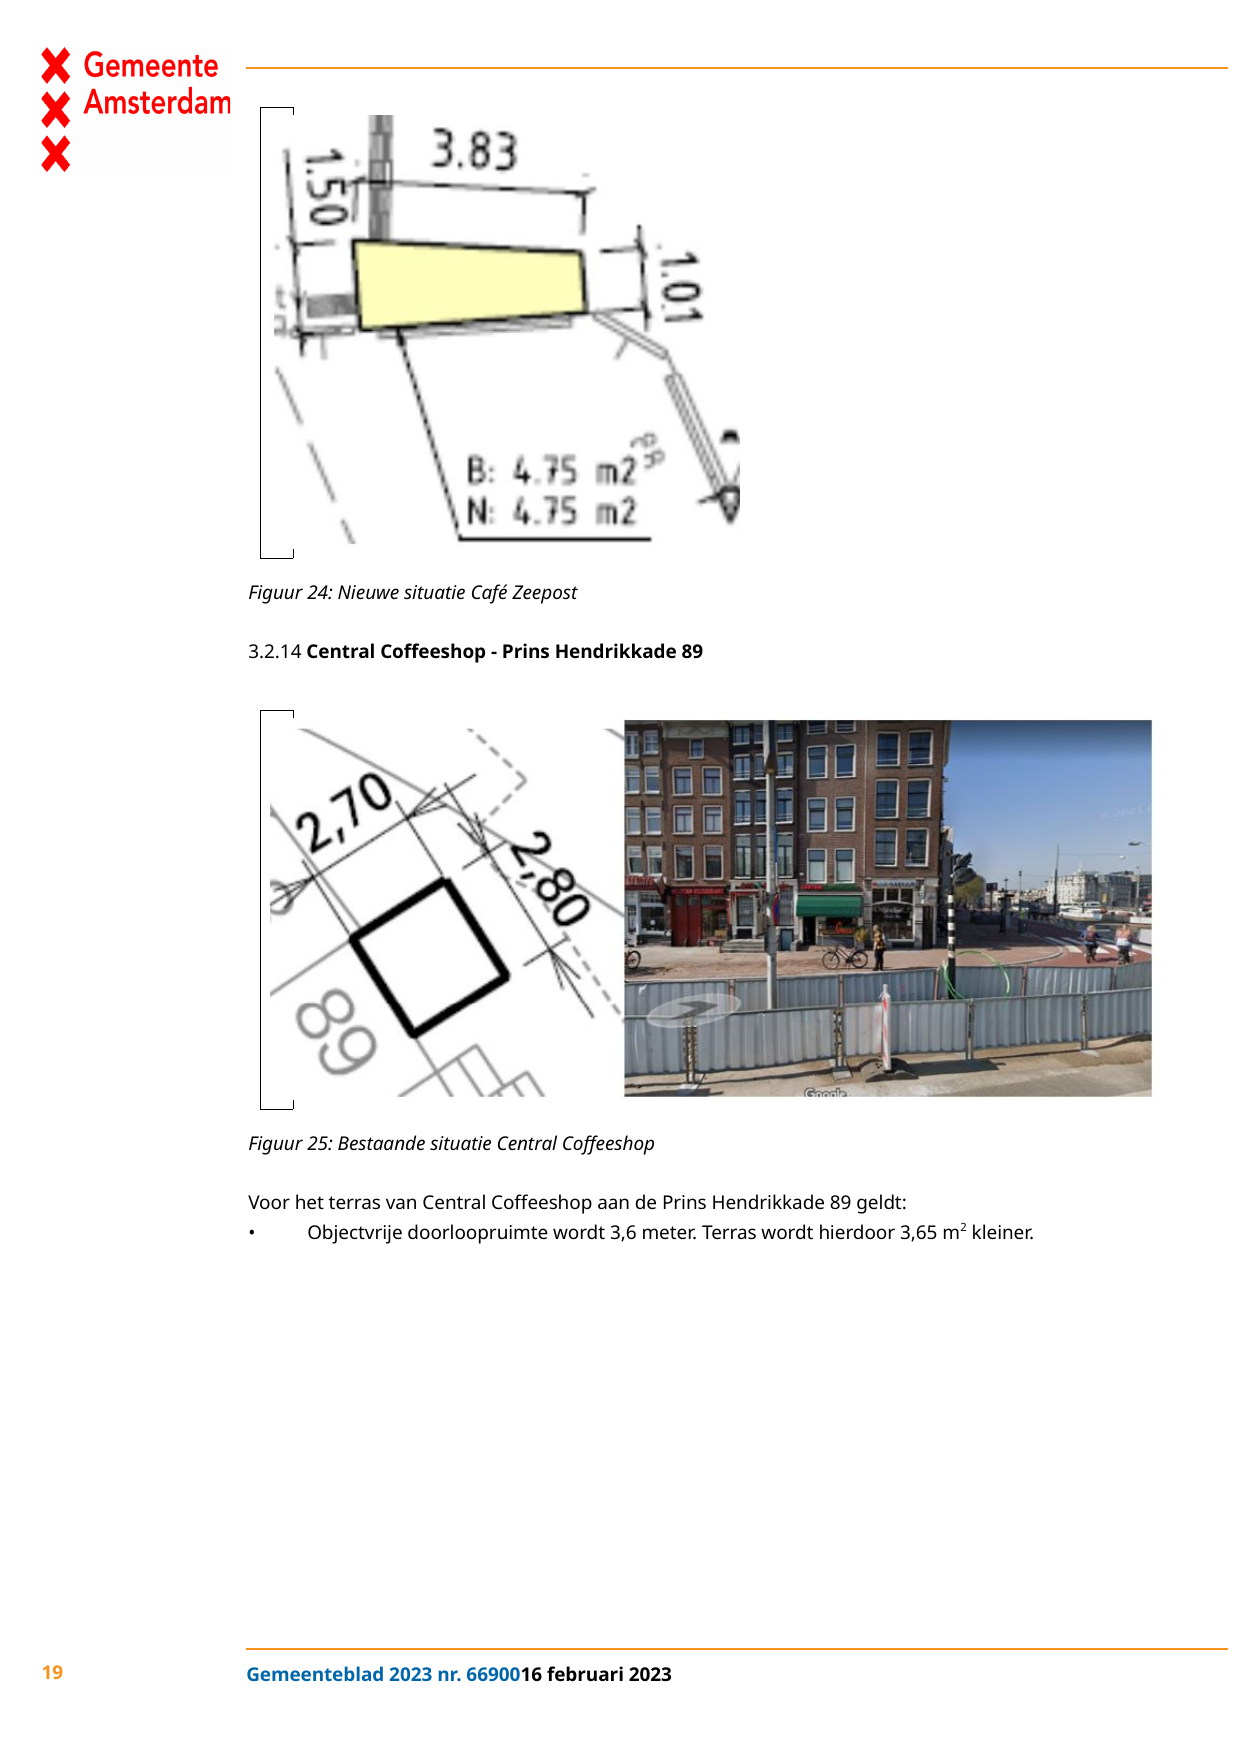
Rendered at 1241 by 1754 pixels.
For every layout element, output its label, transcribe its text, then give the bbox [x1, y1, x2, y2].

text Figuur 25: Bestaande situatie Central Coffeeshop [248, 1130, 1152, 1156]
picture [268, 115, 742, 549]
text 3.2.14 Central Coffeeshop - Prins Hendrikkade 89 [248, 638, 1152, 664]
list Objectvrije doorloopruimte wordt 3,6 meter. Terras wordt hierdoor 3,65 m2 kleiner. [248, 1219, 1152, 1245]
text Voor het terras van Central Coffeeshop aan de Prins Hendrikkade 89 geldt: [248, 1189, 1152, 1215]
picture [41, 47, 231, 172]
text Figuur 24: Nieuwe situatie Café Zeepost [248, 579, 1152, 605]
picture [268, 718, 1155, 1100]
